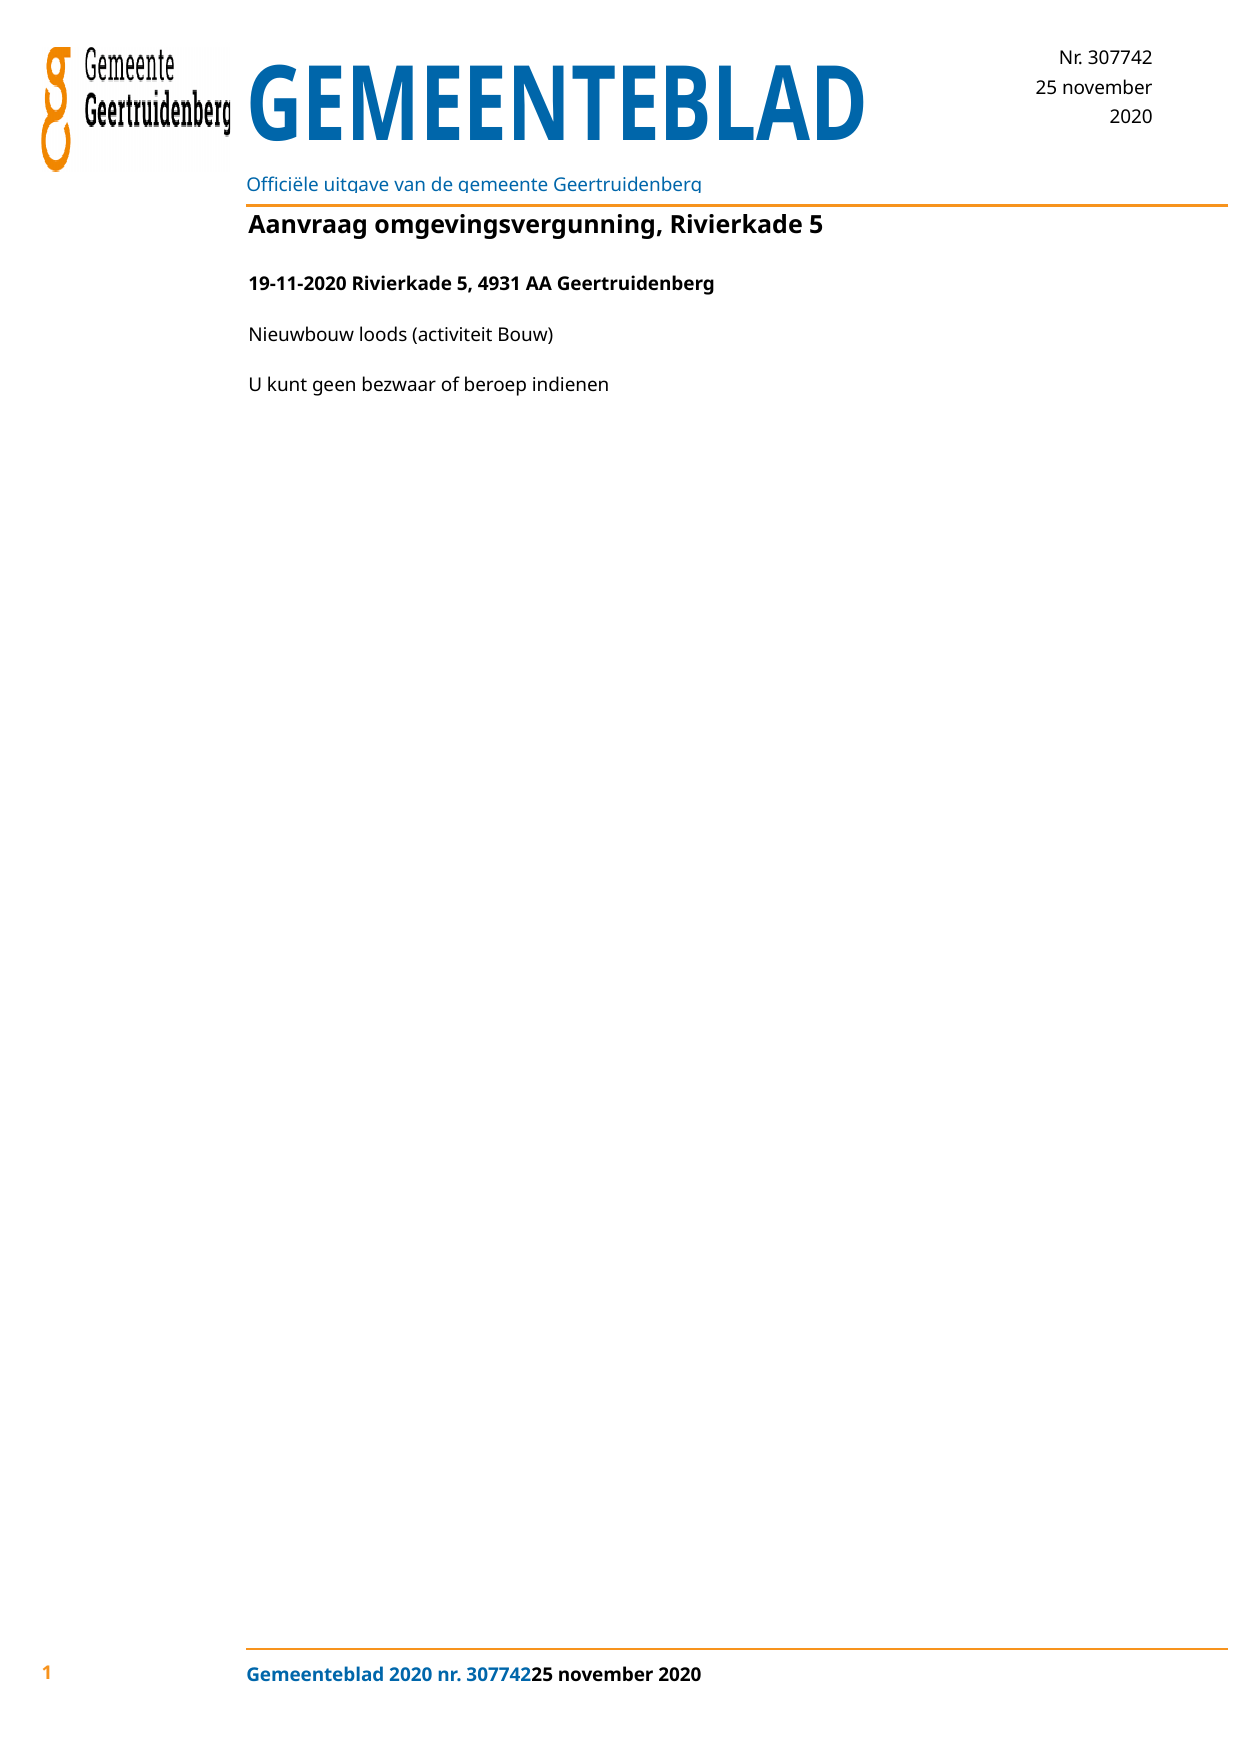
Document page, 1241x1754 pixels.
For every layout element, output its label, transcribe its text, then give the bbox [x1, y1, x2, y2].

text U kunt geen bezwaar of beroep indienen [248, 371, 1152, 397]
text Aanvraag omgevingsvergunning, Rivierkade 5 [248, 207, 1152, 241]
text 19-11-2020 Rivierkade 5, 4931 AA Geertruidenberg [248, 270, 1152, 296]
picture [41, 47, 231, 172]
text Nieuwbouw loods (activiteit Bouw) [248, 321, 1152, 346]
